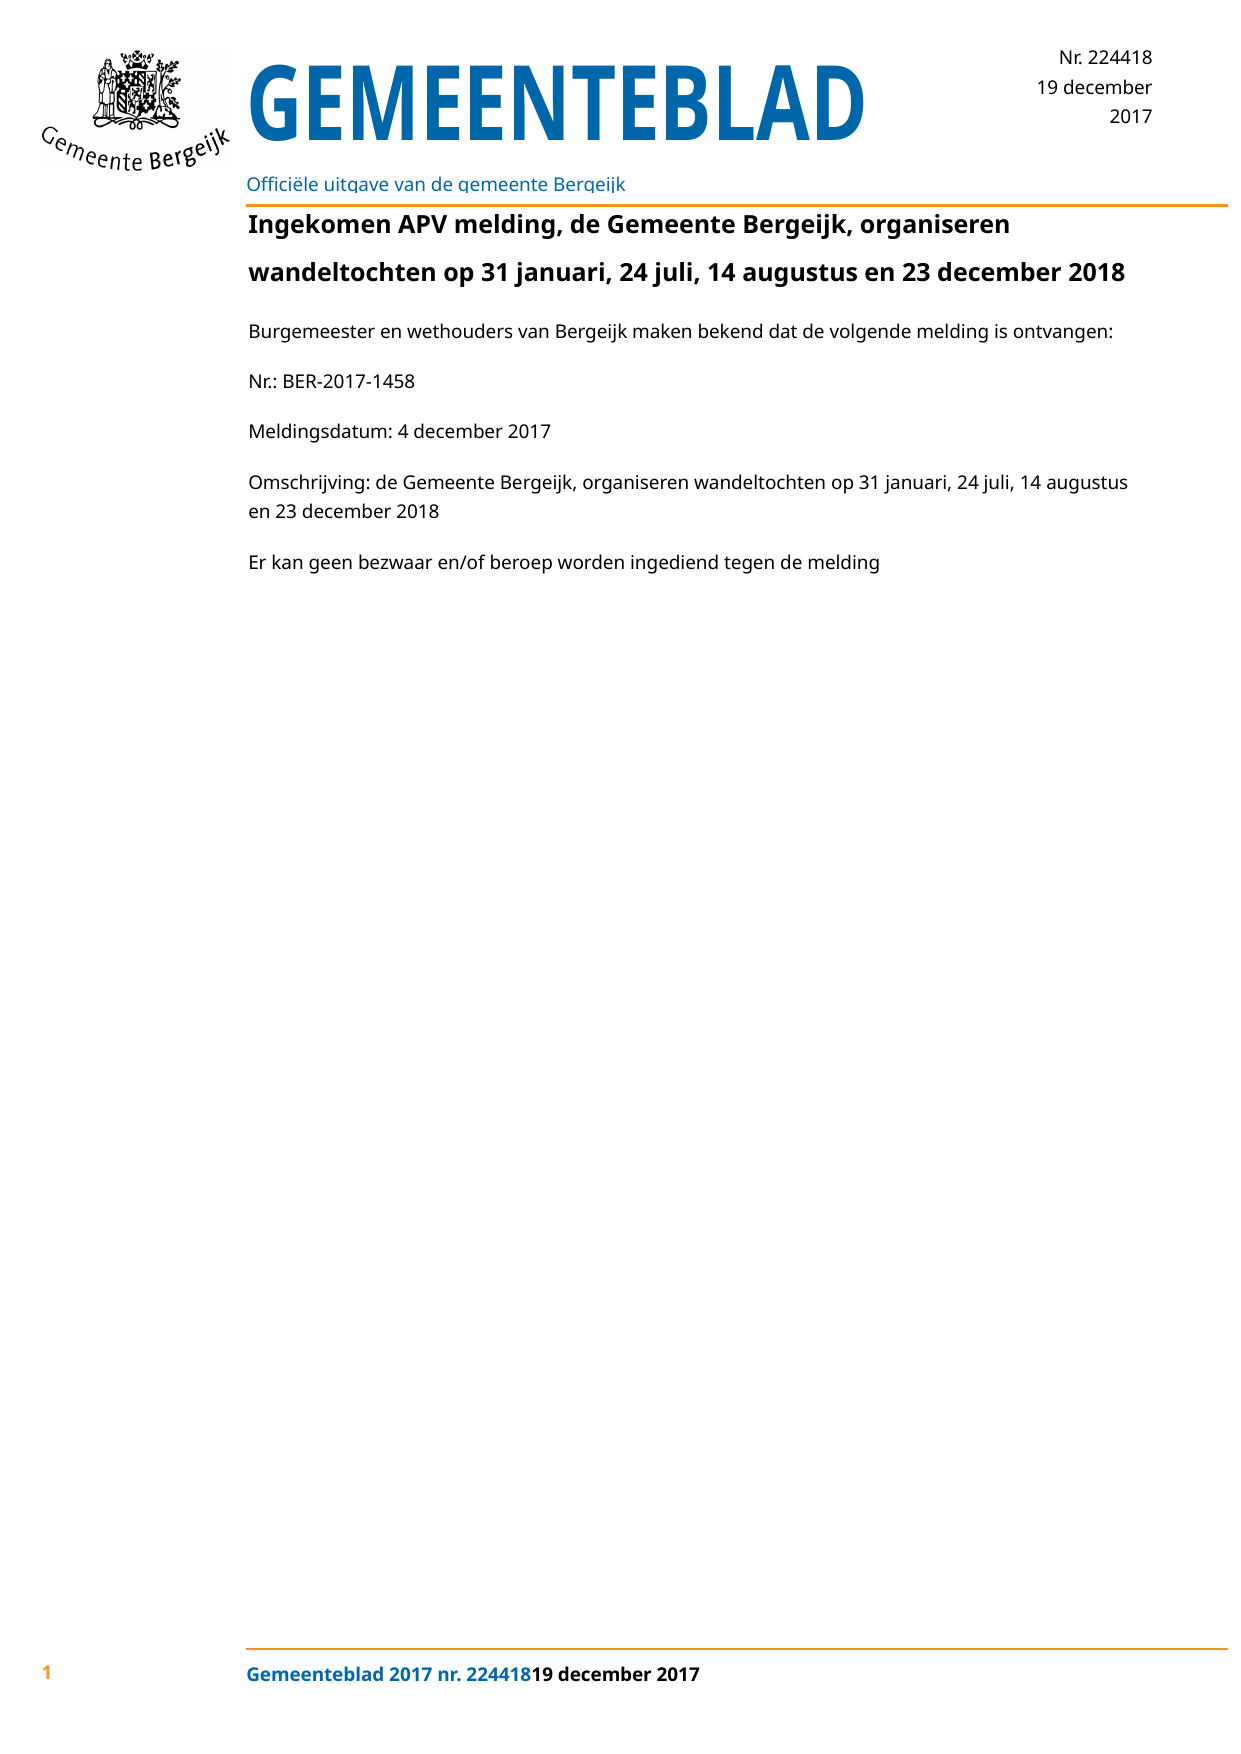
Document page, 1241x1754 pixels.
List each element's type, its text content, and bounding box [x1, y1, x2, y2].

text Ingekomen APV melding, de Gemeente Bergeijk, organiseren wandeltochten op 31 januari, 24 juli, 14 augustus en 23 december 2018 [248, 207, 1152, 288]
picture [41, 47, 231, 172]
text Nr.: BER-2017-1458 [248, 368, 1152, 394]
text Er kan geen bezwaar en/of beroep worden ingediend tegen de melding [248, 549, 1152, 575]
text Meldingsdatum: 4 december 2017 [248, 419, 1152, 444]
text Burgemeester en wethouders van Bergeijk maken bekend dat de volgende melding is ontvangen: [248, 318, 1152, 344]
text Omschrijving: de Gemeente Bergeijk, organiseren wandeltochten op 31 januari, 24 juli, 14 augustus en 23 december 2018 [248, 469, 1152, 524]
